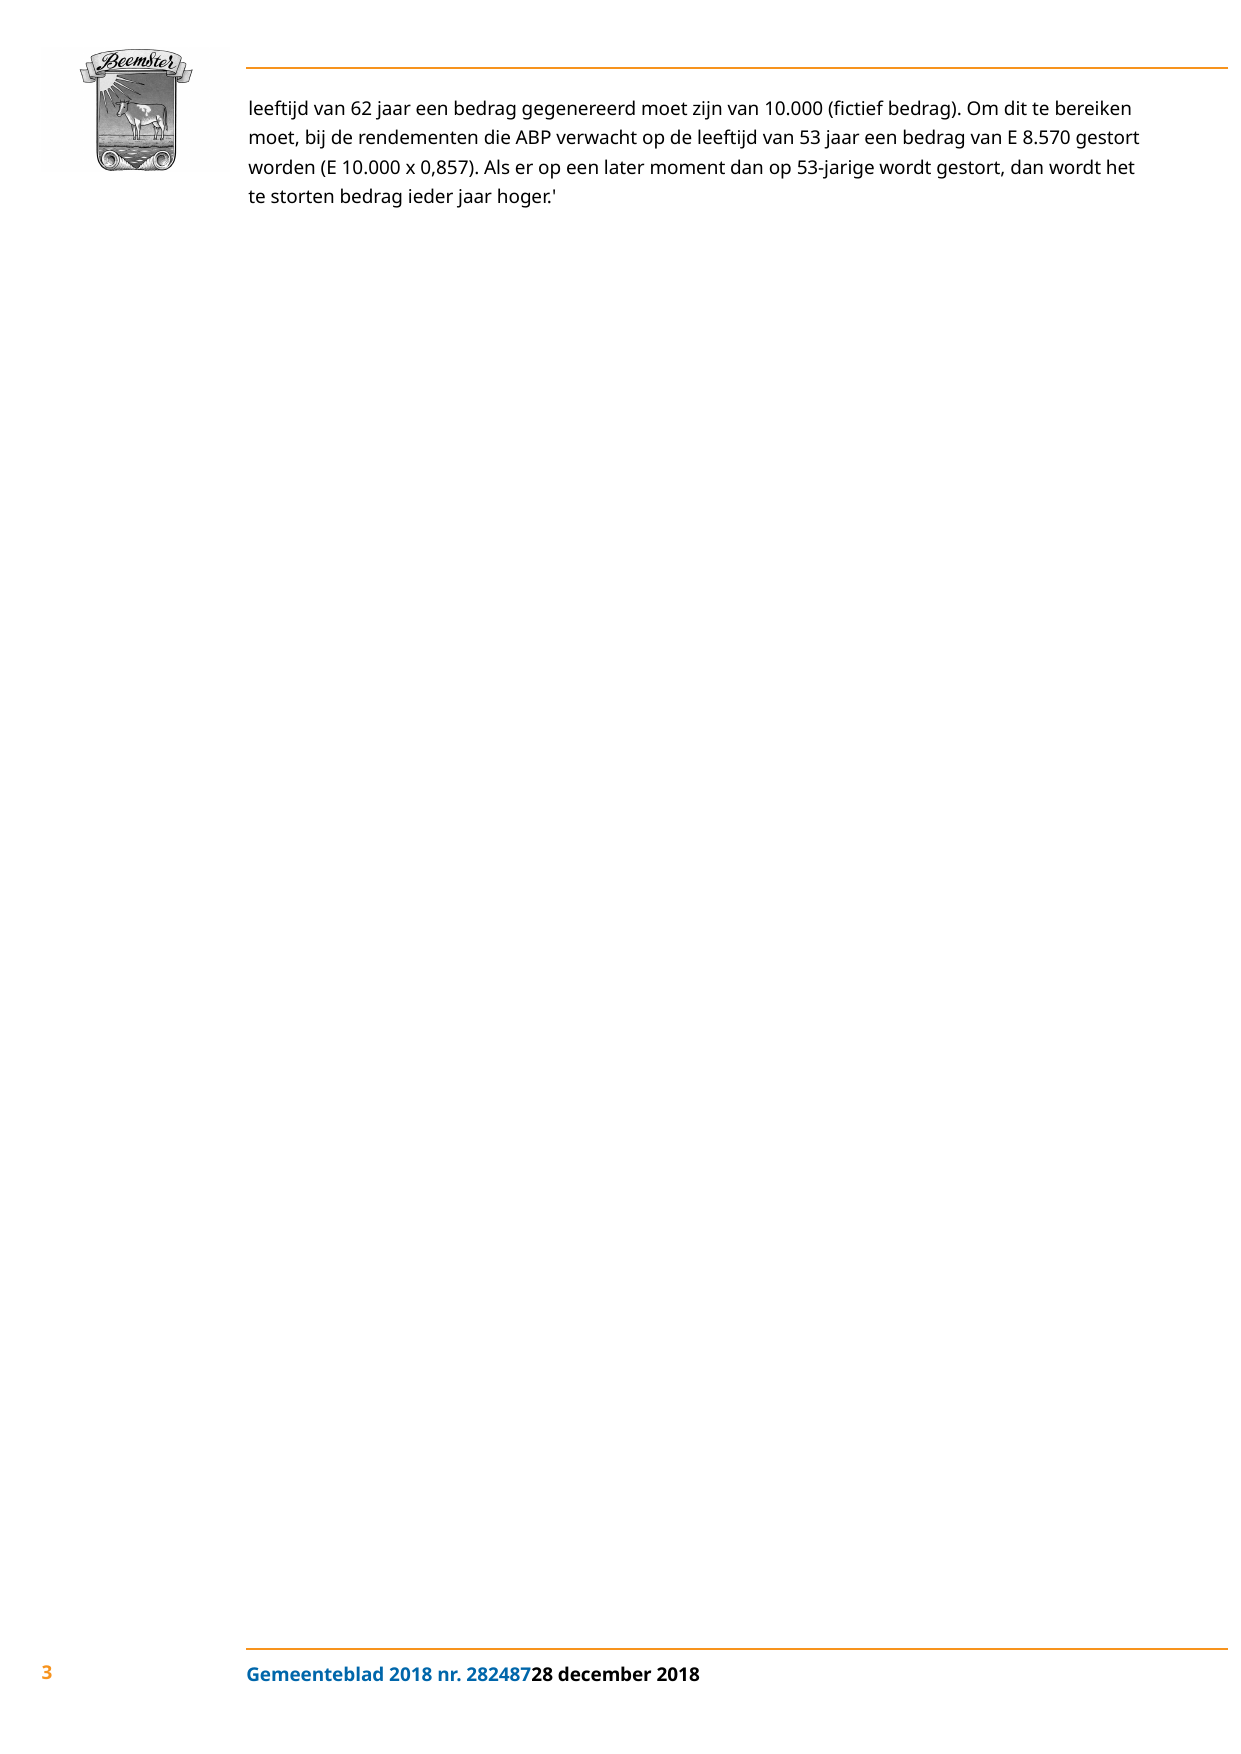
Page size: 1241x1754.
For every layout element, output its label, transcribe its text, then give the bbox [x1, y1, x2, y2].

text leeftijd van 62 jaar een bedrag gegenereerd moet zijn van 10.000 (fictief bedrag). Om dit te bereiken moet, bij de rendementen die ABP verwacht op de leeftijd van 53 jaar een bedrag van E 8.570 gestort worden (E 10.000 x 0,857). Als er op een later moment dan op 53-jarige wordt gestort, dan wordt het te storten bedrag ieder jaar hoger.' [248, 95, 1152, 209]
picture [41, 47, 231, 172]
